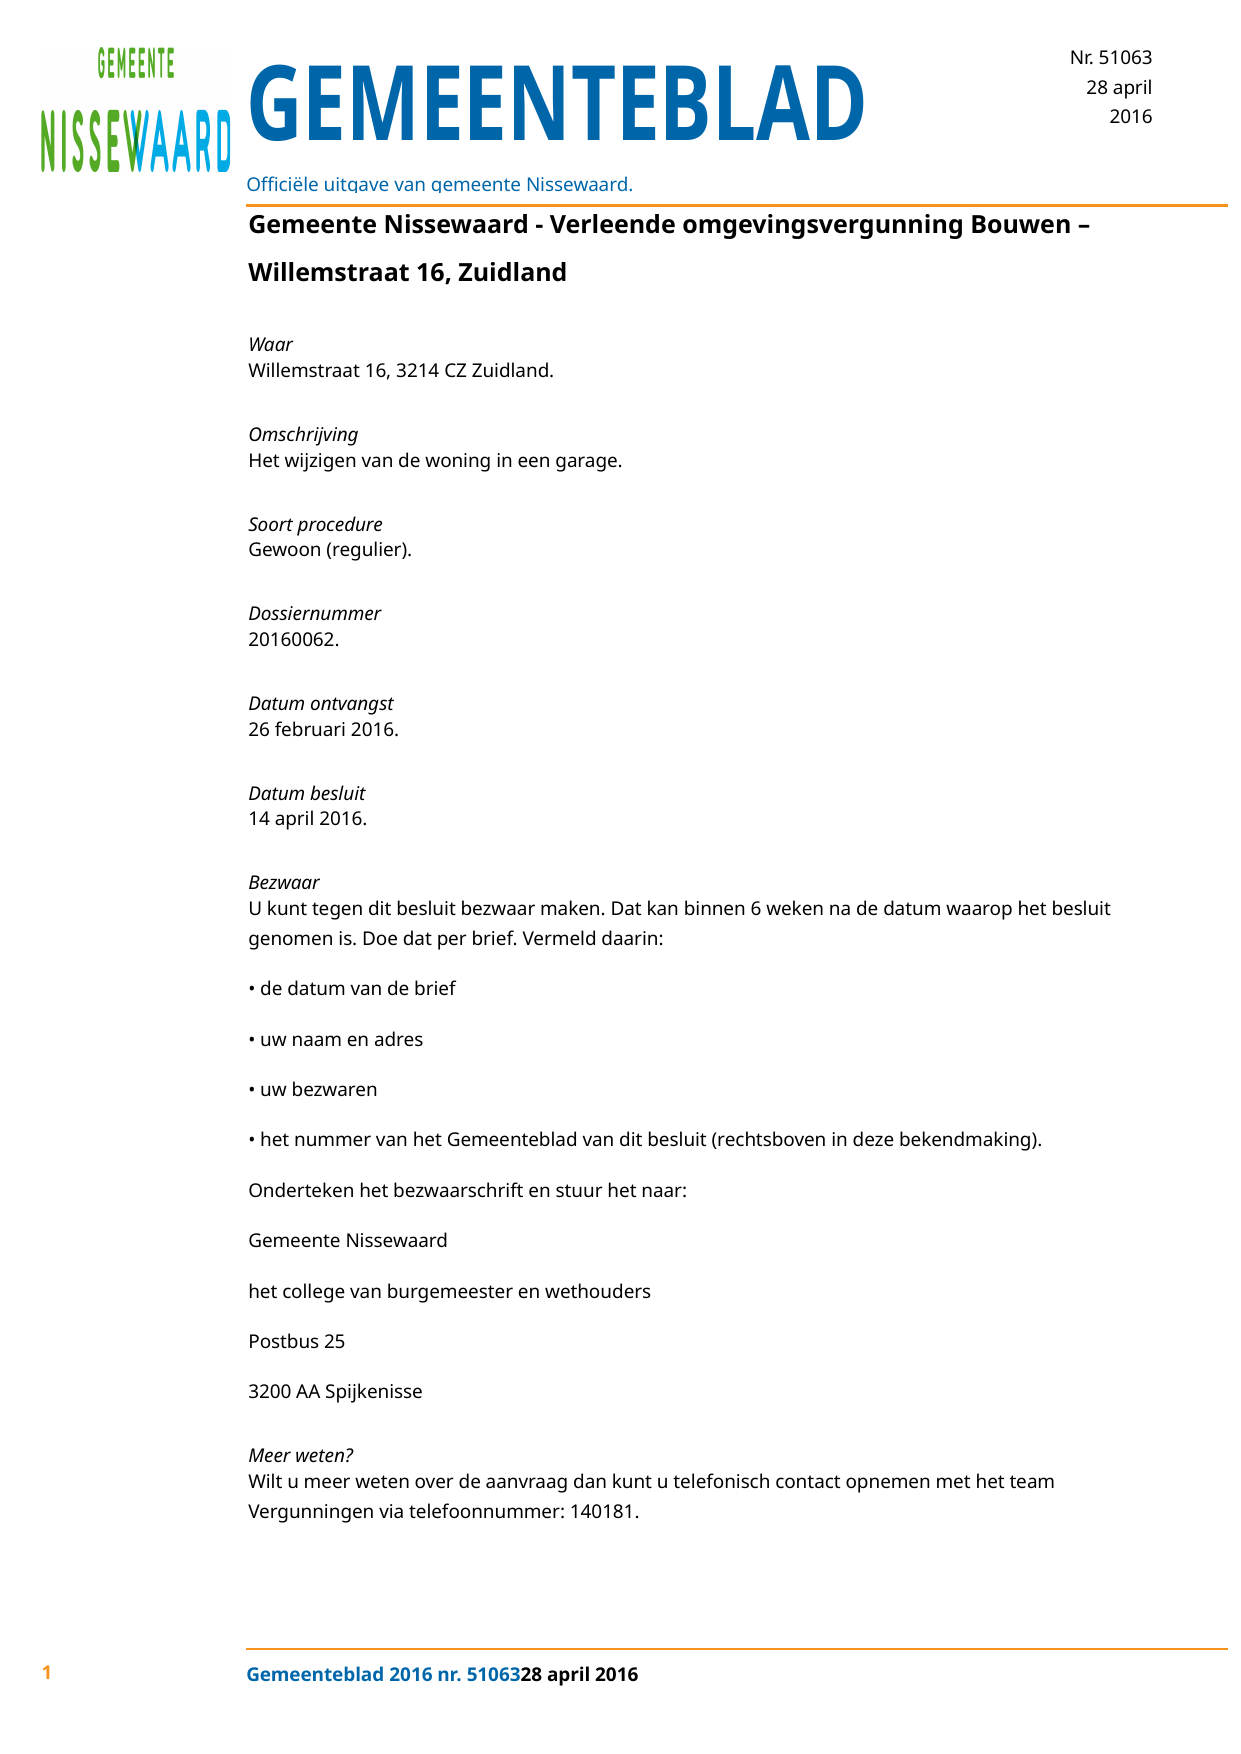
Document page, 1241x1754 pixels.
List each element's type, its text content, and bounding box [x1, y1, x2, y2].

text 20160062. [248, 626, 1152, 652]
text Bezwaar [248, 869, 1152, 895]
text Meer weten? [248, 1443, 1152, 1468]
text Dossiernummer [248, 601, 1152, 626]
text Gemeente Nissewaard [248, 1227, 1152, 1253]
text Datum ontvangst [248, 690, 1152, 716]
text Omschrijving [248, 421, 1152, 447]
text Postbus 25 [248, 1328, 1152, 1354]
text Het wijzigen van de woning in een garage. [248, 447, 1152, 473]
text 14 april 2016. [248, 806, 1152, 831]
text Willemstraat 16, 3214 CZ Zuidland. [248, 357, 1152, 383]
text Onderteken het bezwaarschrift en stuur het naar: [248, 1177, 1152, 1203]
text Gewoon (regulier). [248, 537, 1152, 562]
text U kunt tegen dit besluit bezwaar maken. Dat kan binnen 6 weken na de datum waarop het besluit genomen is. Doe dat per brief. Vermeld daarin: [248, 895, 1152, 951]
text Soort procedure [248, 511, 1152, 537]
text • uw bezwaren [248, 1076, 1152, 1102]
picture [222, 122, 227, 160]
picture [176, 157, 187, 172]
text Waar [248, 331, 1152, 357]
picture [201, 122, 206, 138]
text Datum besluit [248, 780, 1152, 806]
text • het nummer van het Gemeenteblad van dit besluit (rechtsboven in deze bekendmaking). [248, 1127, 1152, 1152]
picture [200, 151, 206, 172]
text Gemeente Nissewaard - Verleende omgevingsvergunning Bouwen – Willemstraat 16, Zuidland [248, 207, 1152, 288]
text • uw naam en adres [248, 1026, 1152, 1051]
picture [41, 47, 231, 172]
picture [154, 157, 165, 172]
text het college van burgemeester en wethouders [248, 1278, 1152, 1303]
text • de datum van de brief [248, 975, 1152, 1001]
text 26 februari 2016. [248, 716, 1152, 742]
text Wilt u meer weten over de aanvraag dan kunt u telefonisch contact opnemen met het team Vergunningen via telefoonnummer: 140181. [248, 1468, 1152, 1524]
text 3200 AA Spijkenisse [248, 1379, 1152, 1404]
